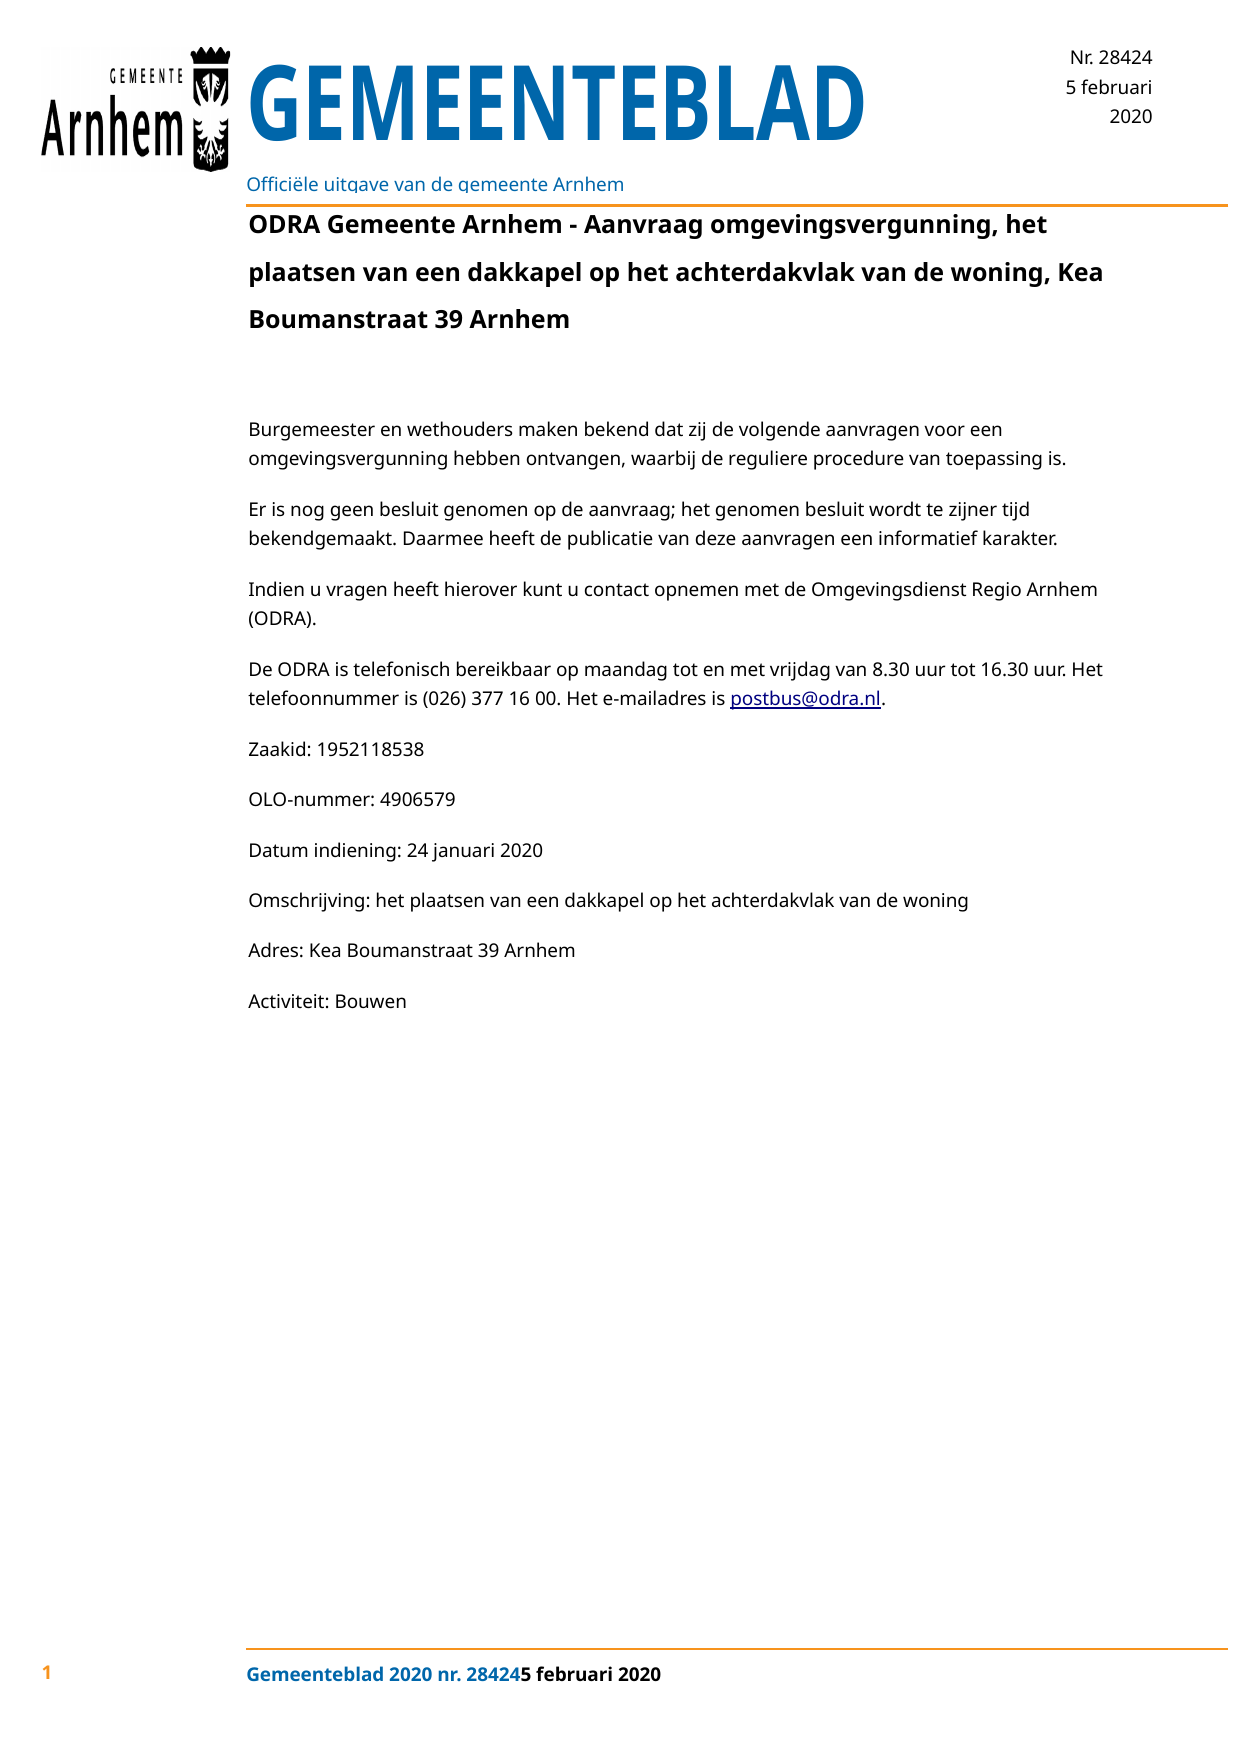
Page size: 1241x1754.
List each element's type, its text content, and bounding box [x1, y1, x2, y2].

text OLO-nummer: 4906579 [248, 786, 1152, 812]
picture [41, 47, 231, 172]
text Datum indiening: 24 januari 2020 [248, 837, 1152, 862]
text Indien u vragen heeft hierover kunt u contact opnemen met de Omgevingsdienst Regio Arnhem (ODRA). [248, 576, 1152, 631]
text Activiteit: Bouwen [248, 988, 1152, 1014]
text Er is nog geen besluit genomen op de aanvraag; het genomen besluit wordt te zijner tijd bekendgemaakt. Daarmee heeft de publicatie van deze aanvragen een informatief karakter. [248, 496, 1152, 551]
text ODRA Gemeente Arnhem - Aanvraag omgevingsvergunning, het plaatsen van een dakkapel op het achterdakvlak van de woning, Kea Boumanstraat 39 Arnhem [248, 207, 1152, 336]
text Adres: Kea Boumanstraat 39 Arnhem [248, 938, 1152, 963]
text De ODRA is telefonisch bereikbaar op maandag tot en met vrijdag van 8.30 uur tot 16.30 uur. Het telefoonnummer is (026) 377 16 00. Het e-mailadres is postbus@odra.nl. [248, 656, 1152, 711]
text Omschrijving: het plaatsen van een dakkapel op het achterdakvlak van de woning [248, 887, 1152, 913]
text Burgemeester en wethouders maken bekend dat zij de volgende aanvragen voor een omgevingsvergunning hebben ontvangen, waarbij de reguliere procedure van toepassing is. [248, 416, 1152, 471]
text Zaakid: 1952118538 [248, 736, 1152, 762]
